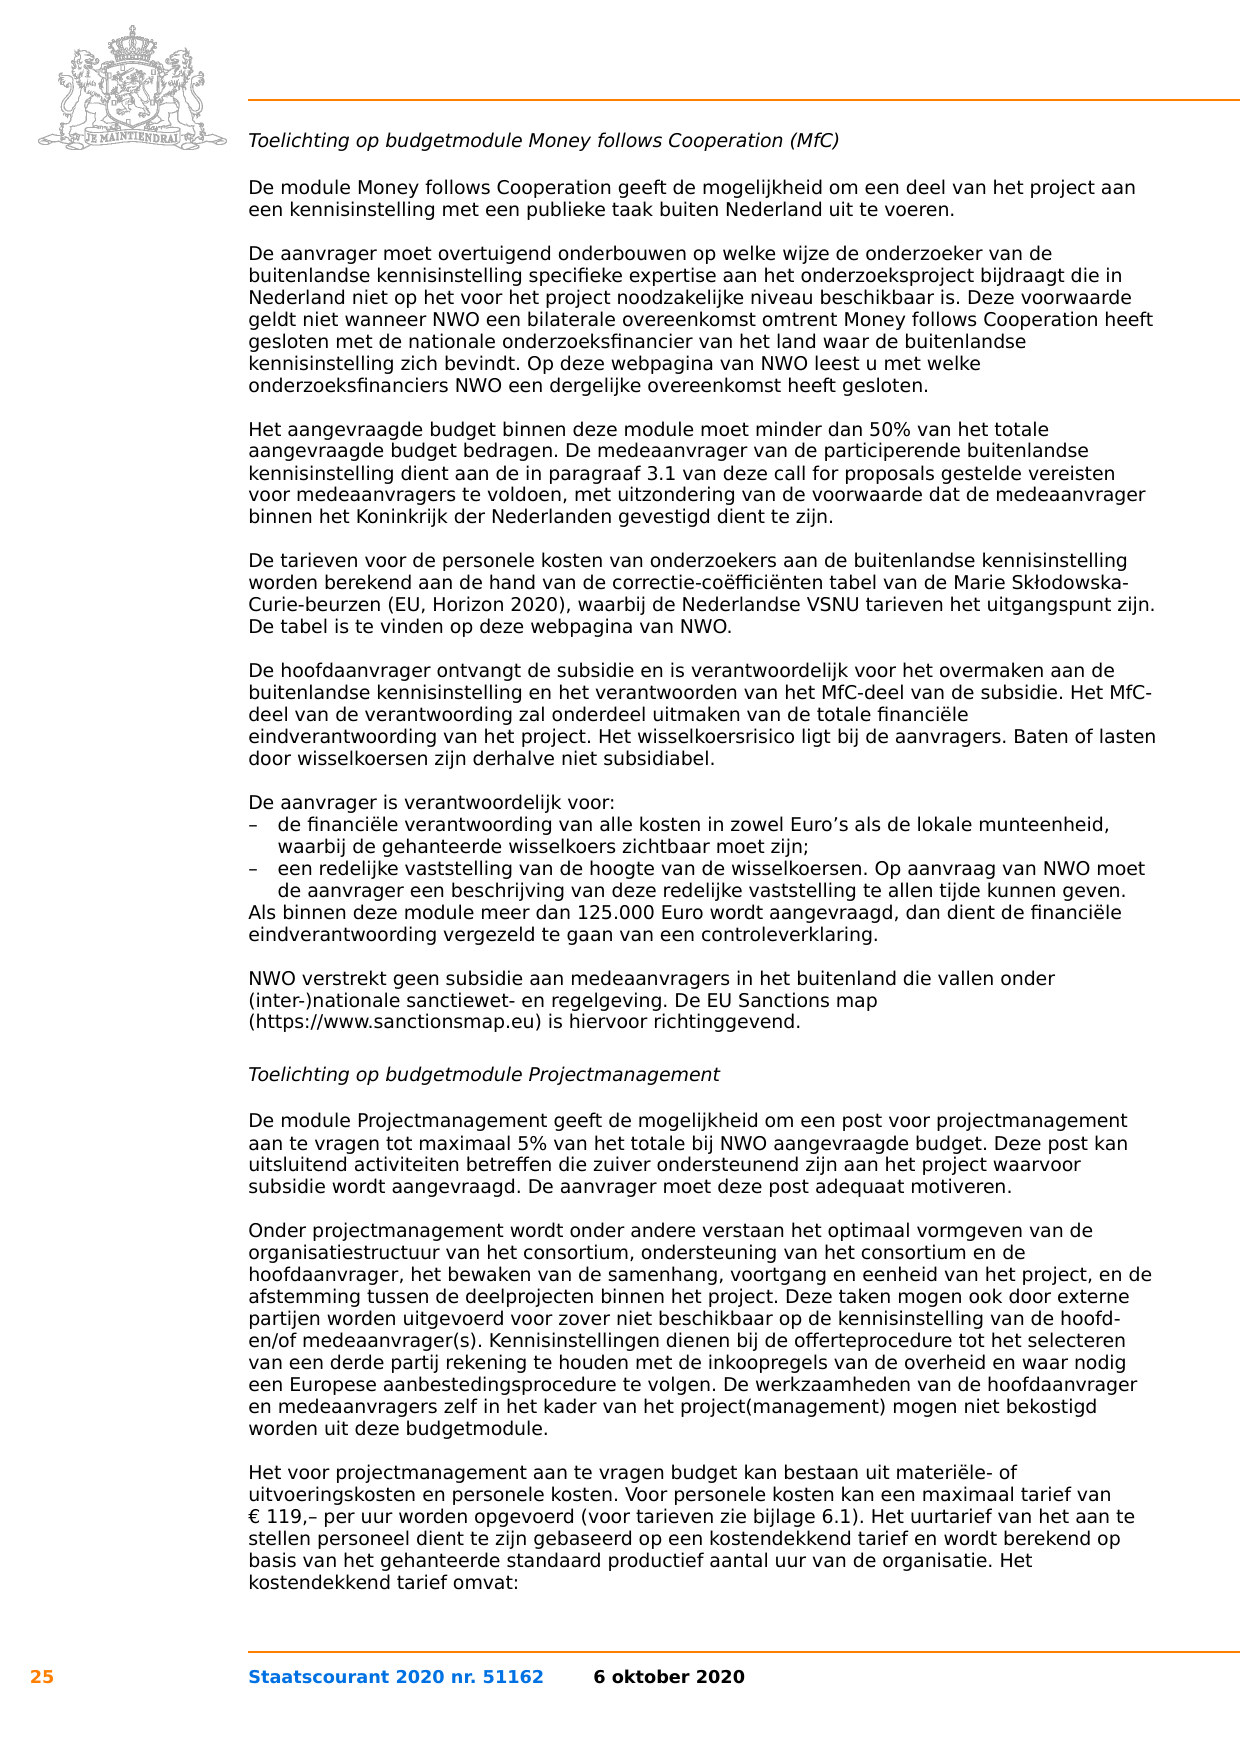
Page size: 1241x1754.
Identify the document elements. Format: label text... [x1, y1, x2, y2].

text De hoofdaanvrager ontvangt de subsidie en is verantwoordelijk voor het overmaken aan de buitenlandse kennisinstelling en het verantwoorden van het MfC-deel van de subsidie. Het MfC-deel van de verantwoording zal onderdeel uitmaken van de totale financiële eindverantwoording van het project. Het wisselkoersrisico ligt bij de aanvragers. Baten of lasten door wisselkoersen zijn derhalve niet subsidiabel. [248, 660, 1163, 770]
text De aanvrager is verantwoordelijk voor: [248, 792, 1163, 814]
text NWO verstrekt geen subsidie aan medeaanvragers in het buitenland die vallen onder (inter-)nationale sanctiewet- en regelgeving. De EU Sanctions map (https://www.sanctionsmap.eu) is hiervoor richtinggevend. [248, 967, 1163, 1033]
text Het voor projectmanagement aan te vragen budget kan bestaan uit materiële- of uitvoeringskosten en personele kosten. Voor personele kosten kan een maximaal tarief van € 119,– per uur worden opgevoerd (voor tarieven zie bijlage 6.1). Het uurtarief van het aan te stellen personeel dient te zijn gebaseerd op een kostendekkend tarief en wordt berekend op basis van het gehanteerde standaard productief aantal uur van de organisatie. Het kostendekkend tarief omvat: [248, 1462, 1163, 1594]
text Onder projectmanagement wordt onder andere verstaan het optimaal vormgeven van de organisatiestructuur van het consortium, ondersteuning van het consortium en de hoofdaanvrager, het bewaken van de samenhang, voortgang en eenheid van het project, en de afstemming tussen de deelprojecten binnen het project. Deze taken mogen ook door externe partijen worden uitgevoerd voor zover niet beschikbaar op de kennisinstelling van de hoofd- en/of medeaanvrager(s). Kennisinstellingen dienen bij de offerteprocedure tot het selecteren van een derde partij rekening te houden met de inkoopregels van de overheid en waar nodig een Europese aanbestedingsprocedure te volgen. De werkzaamheden van de hoofdaanvrager en medeaanvragers zelf in het kader van het project(management) mogen niet bekostigd worden uit deze budgetmodule. [248, 1220, 1163, 1440]
text Het aangevraagde budget binnen deze module moet minder dan 50% van het totale aangevraagde budget bedragen. De medeaanvrager van de participerende buitenlandse kennisinstelling dient aan de in paragraaf 3.1 van deze call for proposals gestelde vereisten voor medeaanvragers te voldoen, met uitzondering van de voorwaarde dat de medeaanvrager binnen het Koninkrijk der Nederlanden gevestigd dient te zijn. [248, 418, 1163, 528]
text – een redelijke vaststelling van de hoogte van de wisselkoersen. Op aanvraag van NWO moet de aanvrager een beschrijving van deze redelijke vaststelling te allen tijde kunnen geven. [248, 858, 1163, 902]
text De aanvrager moet overtuigend onderbouwen op welke wijze de onderzoeker van de buitenlandse kennisinstelling specifieke expertise aan het onderzoeksproject bijdraagt die in Nederland niet op het voor het project noodzakelijke niveau beschikbaar is. Deze voorwaarde geldt niet wanneer NWO een bilaterale overeenkomst omtrent Money follows Cooperation heeft gesloten met de nationale onderzoeksfinancier van het land waar de buitenlandse kennisinstelling zich bevindt. Op deze webpagina van NWO leest u met welke onderzoeksfinanciers NWO een dergelijke overeenkomst heeft gesloten. [248, 243, 1163, 397]
text Als binnen deze module meer dan 125.000 Euro wordt aangevraagd, dan dient de financiële eindverantwoording vergezeld te gaan van een controleverklaring. [248, 902, 1163, 946]
text De tarieven voor de personele kosten van onderzoekers aan de buitenlandse kennisinstelling worden berekend aan de hand van de correctie-coëfficiënten tabel van de Marie Skłodowska-Curie-beurzen (EU, Horizon 2020), waarbij de Nederlandse VSNU tarieven het uitgangspunt zijn. De tabel is te vinden op deze webpagina van NWO. [248, 550, 1163, 638]
text – de financiële verantwoording van alle kosten in zowel Euro’s als de lokale munteenheid, waarbij de gehanteerde wisselkoers zichtbaar moet zijn; [248, 814, 1163, 858]
text De module Money follows Cooperation geeft de mogelijkheid om een deel van het project aan een kennisinstelling met een publieke taak buiten Nederland uit te voeren. [248, 177, 1163, 221]
subtitle Toelichting op budgetmodule Projectmanagement [248, 1063, 1163, 1085]
text De module Projectmanagement geeft de mogelijkheid om een post voor projectmanagement aan te vragen tot maximaal 5% van het totale bij NWO aangevraagde budget. Deze post kan uitsluitend activiteiten betreffen die zuiver ondersteunend zijn aan het project waarvoor subsidie wordt aangevraagd. De aanvrager moet deze post adequaat motiveren. [248, 1110, 1163, 1198]
picture [38, 25, 227, 150]
subtitle Toelichting op budgetmodule Money follows Cooperation (MfC) [248, 130, 1163, 152]
